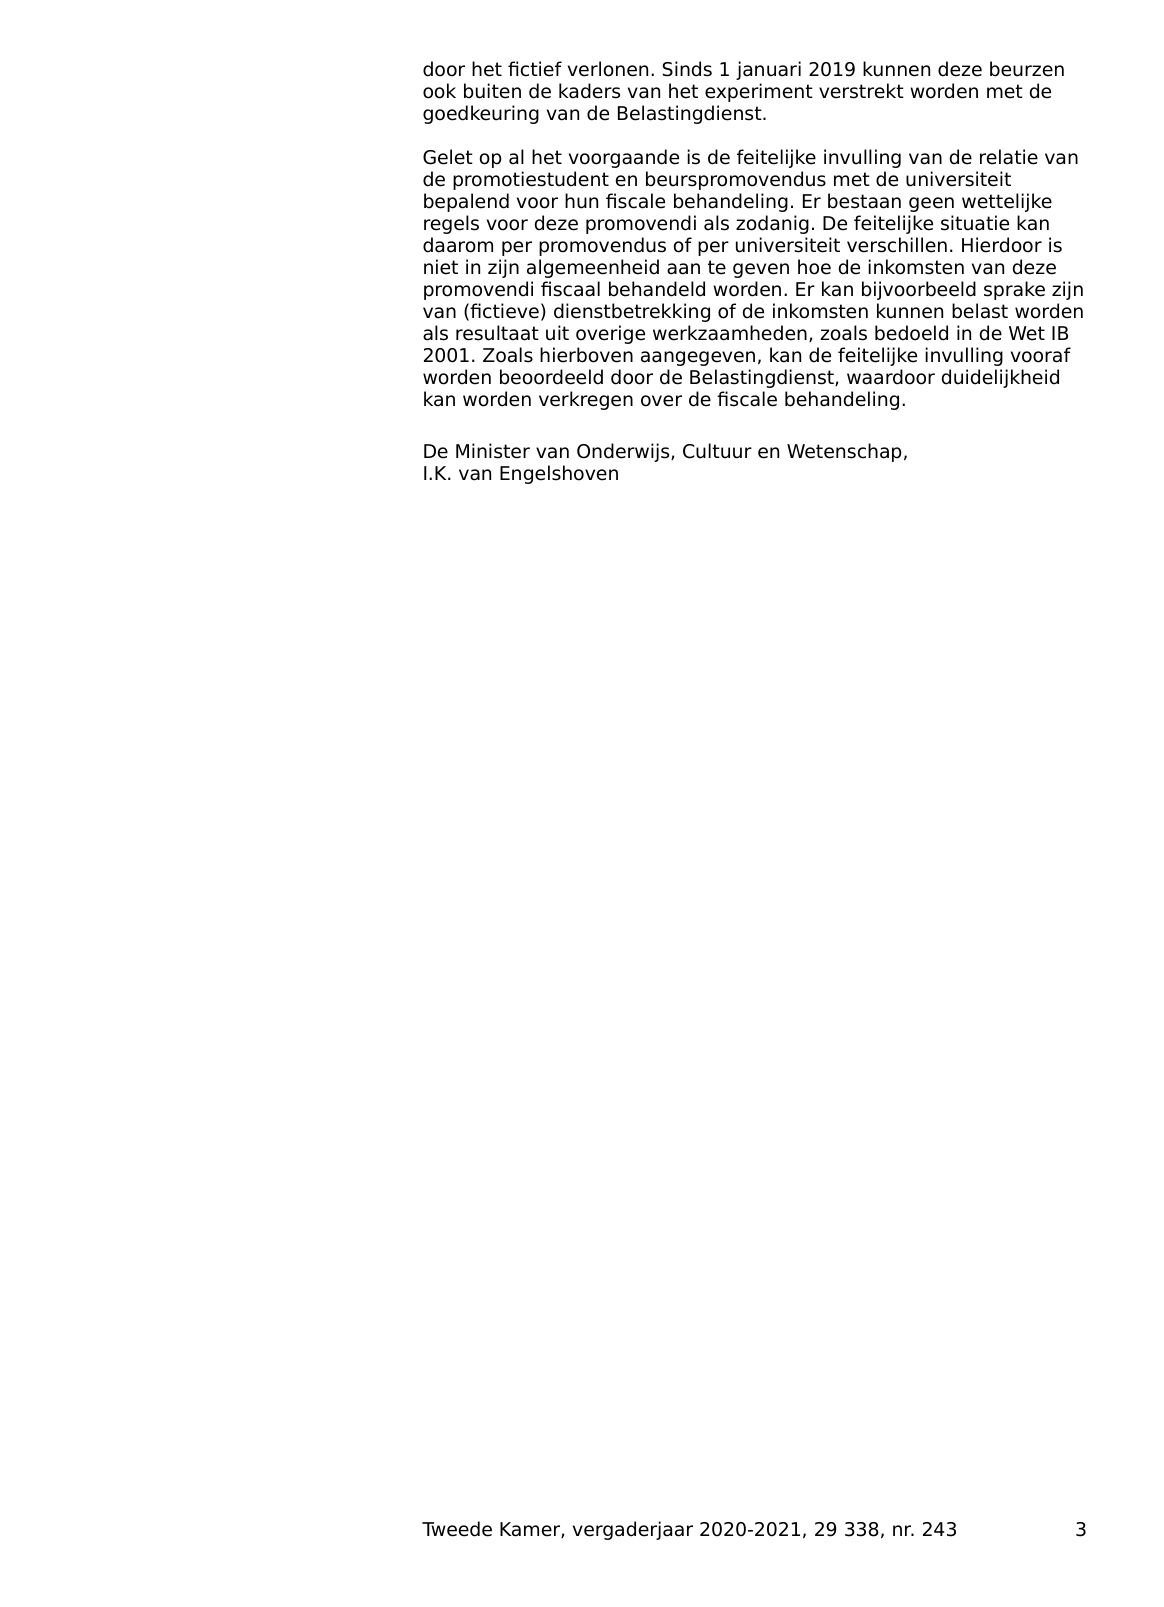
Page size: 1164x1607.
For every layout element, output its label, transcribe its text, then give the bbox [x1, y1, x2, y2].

text Gelet op al het voorgaande is de feitelijke invulling van de relatie van de promotiestudent en beurspromovendus met de universiteit bepalend voor hun fiscale behandeling. Er bestaan geen wettelijke regels voor deze promovendi als zodanig. De feitelijke situatie kan daarom per promovendus of per universiteit verschillen. Hierdoor is niet in zijn algemeenheid aan te geven hoe de inkomsten van deze promovendi fiscaal behandeld worden. Er kan bijvoorbeeld sprake zijn van (fictieve) dienstbetrekking of de inkomsten kunnen belast worden als resultaat uit overige werkzaamheden, zoals bedoeld in de Wet IB 2001. Zoals hierboven aangegeven, kan de feitelijke invulling vooraf worden beoordeeld door de Belastingdienst, waardoor duidelijkheid kan worden verkregen over de fiscale behandeling. [422, 147, 1087, 411]
text De Minister van Onderwijs, Cultuur en Wetenschap, I.K. van Engelshoven [422, 441, 1087, 485]
text door het fictief verlonen. Sinds 1 januari 2019 kunnen deze beurzen ook buiten de kaders van het experiment verstrekt worden met de goedkeuring van de Belastingdienst. [422, 59, 1087, 125]
